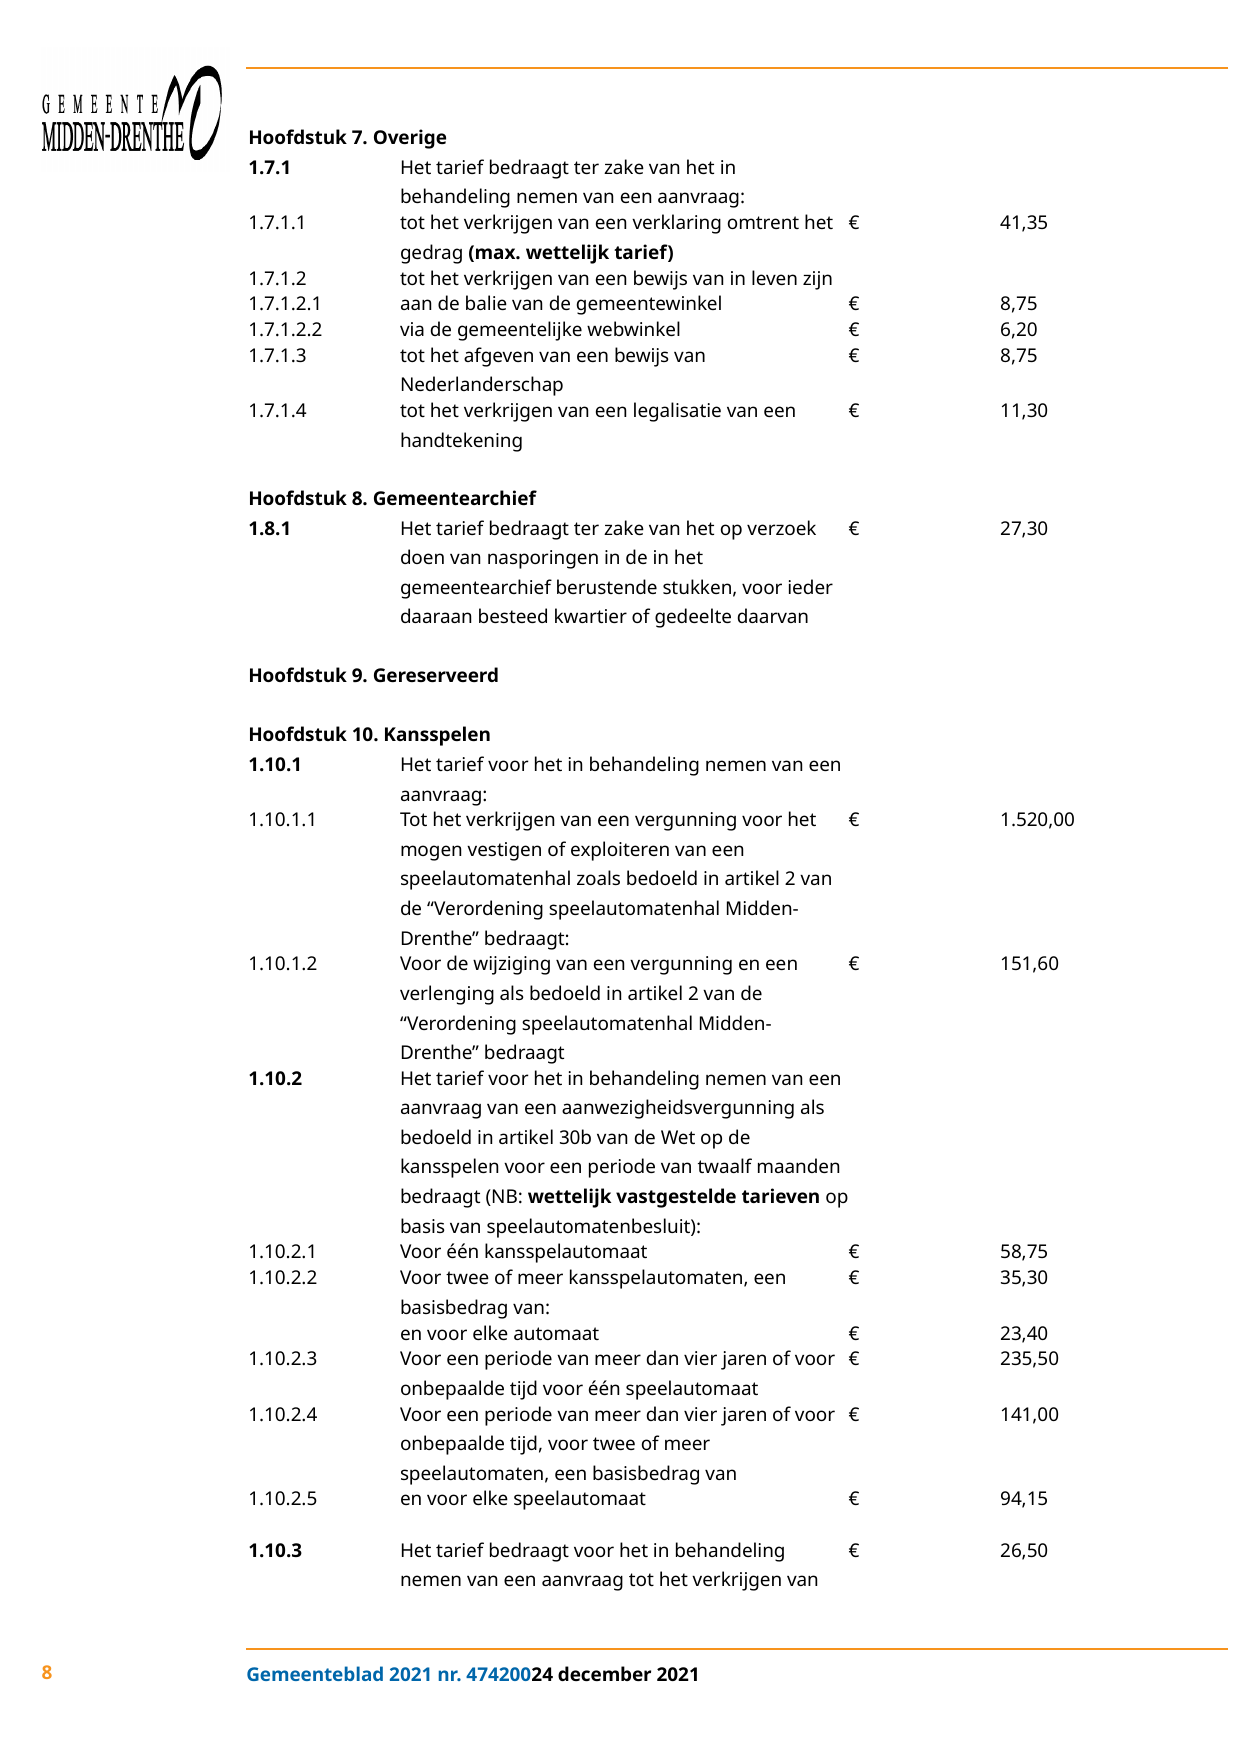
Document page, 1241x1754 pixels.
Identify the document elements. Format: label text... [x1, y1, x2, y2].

table_header 1.10.1 [248, 751, 400, 806]
table_cell 1.10.1.2 [248, 951, 400, 1065]
table_header Het tarief voor het in behandeling nemen van een aanvraag: [400, 751, 848, 806]
table_cell € [848, 209, 1000, 265]
table_cell tot het verkrijgen van een bewijs van in leven zijn [400, 265, 848, 290]
table_cell 235,50 [1000, 1345, 1152, 1401]
table_header 27,30 [1000, 515, 1152, 629]
text Hoofdstuk 7. Overige [248, 124, 1152, 150]
table_cell 1.10.2.2 [248, 1264, 400, 1320]
table_cell 8,75 [1000, 342, 1152, 397]
table_cell € [848, 397, 1000, 452]
table_header [1000, 751, 1152, 806]
table_cell 151,60 [1000, 951, 1152, 1065]
picture [41, 47, 231, 172]
table_cell tot het verkrijgen van een legalisatie van een handtekening [400, 397, 848, 452]
table_cell € [848, 1401, 1000, 1486]
table_cell € [848, 1239, 1000, 1264]
table_cell via de gemeentelijke webwinkel [400, 316, 848, 342]
table_cell [1000, 265, 1152, 290]
table_cell en voor elke speelautomaat [400, 1486, 848, 1511]
table_cell 1.10.1.1 [248, 806, 400, 951]
table_cell 6,20 [1000, 316, 1152, 342]
table_cell € [848, 806, 1000, 951]
table_cell € [848, 290, 1000, 316]
table_cell tot het verkrijgen van een verklaring omtrent het gedrag (max. wettelijk tarief) [400, 209, 848, 265]
table_cell 1.520,00 [1000, 806, 1152, 951]
table_cell [1000, 1065, 1152, 1239]
text Hoofdstuk 8. Gemeentearchief [248, 485, 1152, 511]
table_header [848, 154, 1000, 209]
table_cell Het tarief voor het in behandeling nemen van een aanvraag van een aanwezigheidsvergunning als bedoeld in artikel 30b van de Wet op de kansspelen voor een periode van twaalf maanden bedraagt (NB: wettelijk vastgestelde tarieven op basis van speelautomatenbesluit): [400, 1065, 848, 1239]
table_cell € [848, 1320, 1000, 1345]
table_cell 1.10.2.1 [248, 1239, 400, 1264]
table_cell 1.7.1.2 [248, 265, 400, 290]
text Hoofdstuk 10. Kansspelen [248, 721, 1152, 747]
table_cell 1.10.2.5 [248, 1486, 400, 1511]
table_cell € [848, 316, 1000, 342]
table_cell € [848, 1486, 1000, 1511]
table_header € [848, 515, 1000, 629]
table_header Het tarief bedraagt ter zake van het in behandeling nemen van een aanvraag: [400, 154, 848, 209]
table_cell 1.10.2.3 [248, 1345, 400, 1401]
table_cell [248, 1511, 400, 1537]
table_cell tot het afgeven van een bewijs van Nederlanderschap [400, 342, 848, 397]
table_cell 1.7.1.2.1 [248, 290, 400, 316]
table_header 1.7.1 [248, 154, 400, 209]
table_cell 1.10.2.4 [248, 1401, 400, 1486]
table_cell 11,30 [1000, 397, 1152, 452]
table_cell 1.7.1.1 [248, 209, 400, 265]
table_cell aan de balie van de gemeentewinkel [400, 290, 848, 316]
table_cell 1.7.1.3 [248, 342, 400, 397]
table_cell 94,15 [1000, 1486, 1152, 1511]
table_cell 23,40 [1000, 1320, 1152, 1345]
table_cell 141,00 [1000, 1401, 1152, 1486]
text Hoofdstuk 9. Gereserveerd [248, 662, 1152, 688]
table_cell 1.10.3 [248, 1537, 400, 1592]
table_cell Voor een periode van meer dan vier jaren of voor onbepaalde tijd voor één speelautomaat [400, 1345, 848, 1401]
table_cell Voor twee of meer kansspelautomaten, een basisbedrag van: [400, 1264, 848, 1320]
table_header Het tarief bedraagt ter zake van het op verzoek doen van nasporingen in de in het gemeentearchief berustende stukken, voor ieder daaraan besteed kwartier of gedeelte daarvan [400, 515, 848, 629]
table_cell € [848, 342, 1000, 397]
table_cell [848, 1511, 1000, 1537]
table_cell 58,75 [1000, 1239, 1152, 1264]
table_cell € [848, 1264, 1000, 1320]
table_cell 41,35 [1000, 209, 1152, 265]
table_header 1.8.1 [248, 515, 400, 629]
table_cell [400, 1511, 848, 1537]
table_cell Voor één kansspelautomaat [400, 1239, 848, 1264]
table_cell [848, 1065, 1000, 1239]
table_cell € [848, 1345, 1000, 1401]
table_cell 26,50 [1000, 1537, 1152, 1592]
table_cell 1.10.2 [248, 1065, 400, 1239]
table_cell Het tarief bedraagt voor het in behandeling nemen van een aanvraag tot het verkrijgen van [400, 1537, 848, 1592]
table_header [1000, 154, 1152, 209]
table_cell Voor een periode van meer dan vier jaren of voor onbepaalde tijd, voor twee of meer speelautomaten, een basisbedrag van [400, 1401, 848, 1486]
table_cell [848, 265, 1000, 290]
table_cell en voor elke automaat [400, 1320, 848, 1345]
table_cell [248, 1320, 400, 1345]
table_cell [1000, 1511, 1152, 1537]
table_cell Tot het verkrijgen van een vergunning voor het mogen vestigen of exploiteren van een speelautomatenhal zoals bedoeld in artikel 2 van de “Verordening speelautomatenhal Midden-Drenthe” bedraagt: [400, 806, 848, 951]
table_cell 35,30 [1000, 1264, 1152, 1320]
table_cell Voor de wijziging van een vergunning en een verlenging als bedoeld in artikel 2 van de “Verordening speelautomatenhal Midden-Drenthe” bedraagt [400, 951, 848, 1065]
table_cell € [848, 951, 1000, 1065]
table_cell 1.7.1.2.2 [248, 316, 400, 342]
table_cell 8,75 [1000, 290, 1152, 316]
table_header [848, 751, 1000, 806]
table_cell € [848, 1537, 1000, 1592]
table_cell 1.7.1.4 [248, 397, 400, 452]
